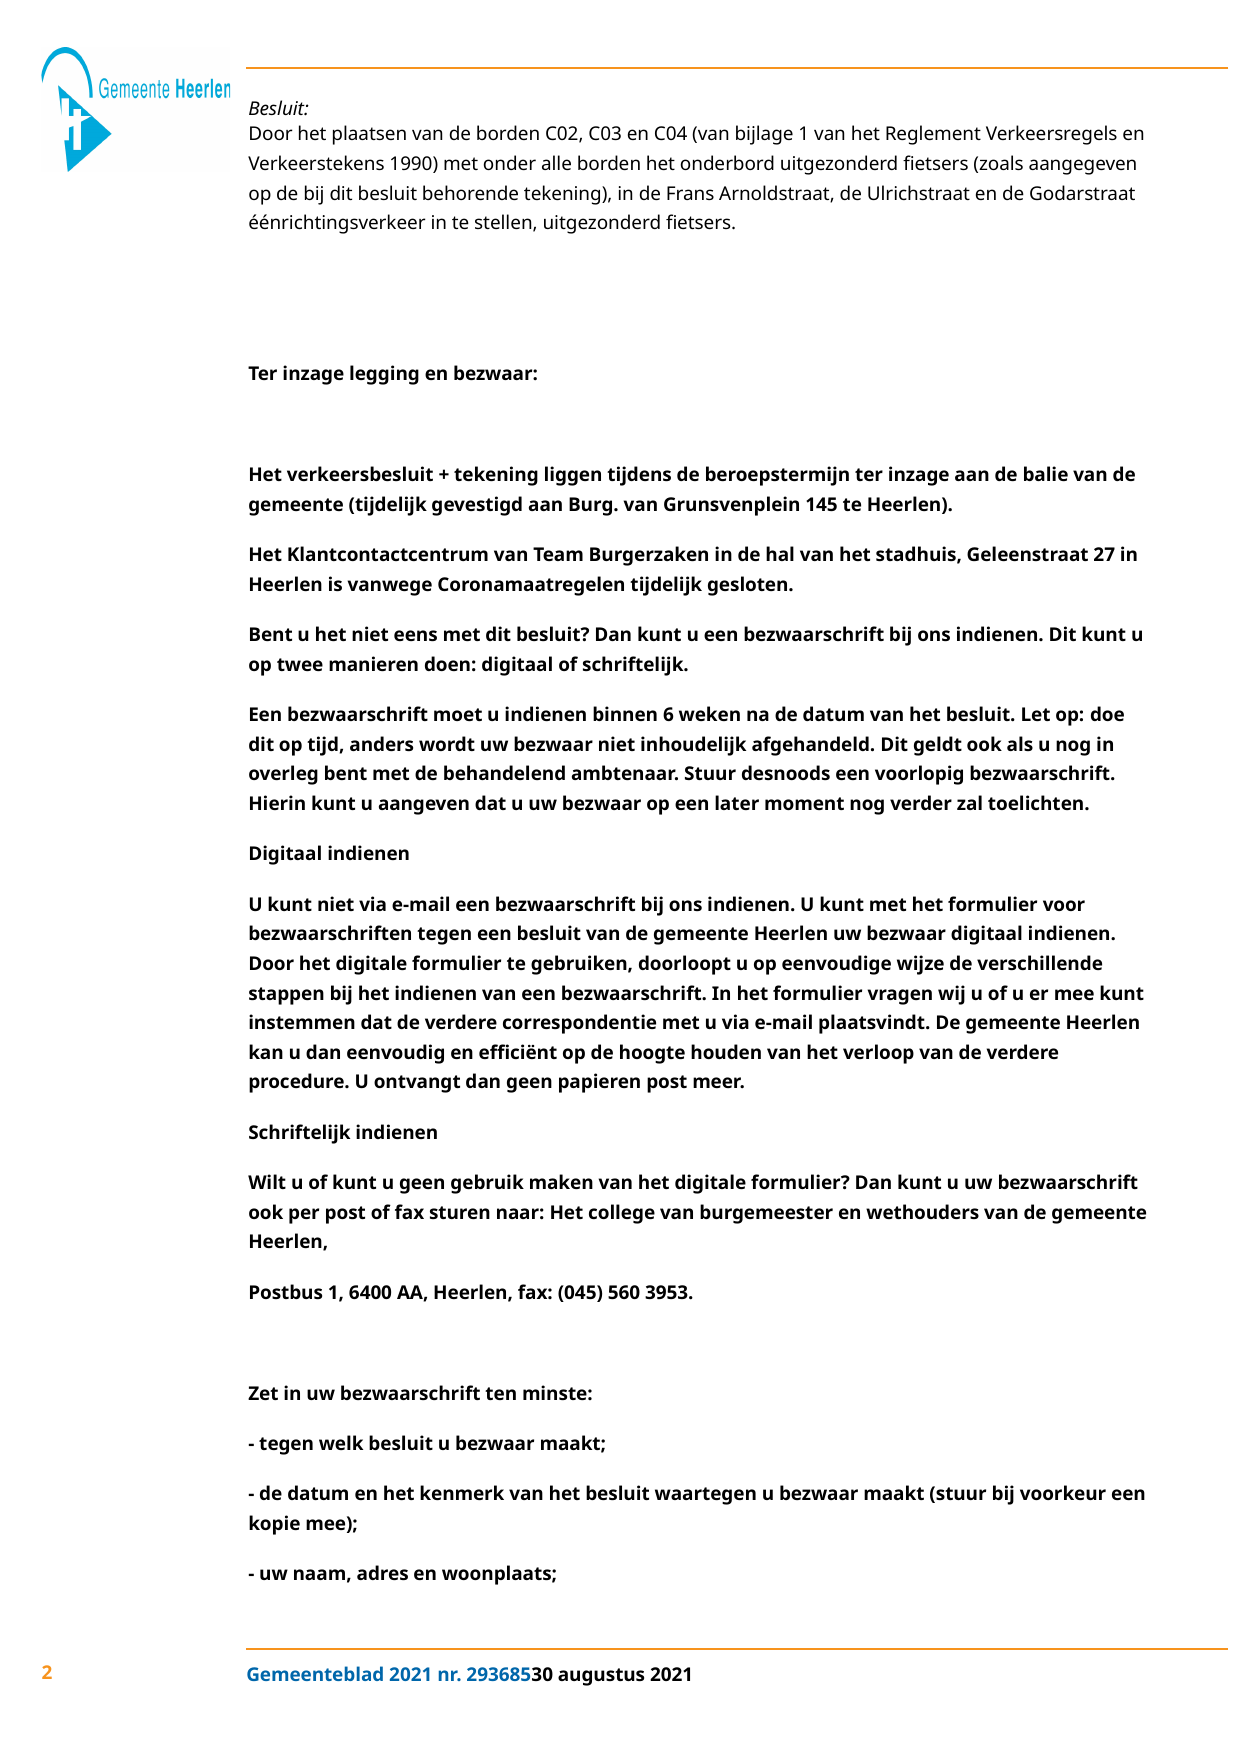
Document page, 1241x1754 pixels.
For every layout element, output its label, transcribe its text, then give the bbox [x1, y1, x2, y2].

picture [41, 47, 231, 172]
text Wilt u of kunt u geen gebruik maken van het digitale formulier? Dan kunt u uw bezwaarschrift ook per post of fax sturen naar: Het college van burgemeester en wethouders van de gemeente Heerlen, [248, 1169, 1152, 1254]
text - de datum en het kenmerk van het besluit waartegen u bezwaar maakt (stuur bij voorkeur een kopie mee); [248, 1481, 1152, 1536]
text Schriftelijk indienen [248, 1119, 1152, 1144]
text Besluit: [248, 95, 1152, 121]
picture [41, 47, 59, 70]
text Zet in uw bezwaarschrift ten minste: [248, 1380, 1152, 1405]
text U kunt niet via e-mail een bezwaarschrift bij ons indienen. U kunt met het formulier voor bezwaarschriften tegen een besluit van de gemeente Heerlen uw bezwaar digitaal indienen. Door het digitale formulier te gebruiken, doorloopt u op eenvoudige wijze de verschillende stappen bij het indienen van een bezwaarschrift. In het formulier vragen wij u of u er mee kunt instemmen dat de verdere correspondentie met u via e-mail plaatsvindt. De gemeente Heerlen kan u dan eenvoudig en efficiënt op de hoogte houden van het verloop van de verdere procedure. U ontvangt dan geen papieren post meer. [248, 891, 1152, 1094]
text Het Klantcontactcentrum van Team Burgerzaken in de hal van het stadhuis, Geleenstraat 27 in Heerlen is vanwege Coronamaatregelen tijdelijk gesloten. [248, 541, 1152, 597]
text - tegen welk besluit u bezwaar maakt; [248, 1430, 1152, 1456]
text Door het plaatsen van de borden C02, C03 en C04 (van bijlage 1 van het Reglement Verkeersregels en Verkeerstekens 1990) met onder alle borden het onderbord uitgezonderd fietsers (zoals aangegeven op de bij dit besluit behorende tekening), in de Frans Arnoldstraat, de Ulrichstraat en de Godarstraat éénrichtingsverkeer in te stellen, uitgezonderd fietsers. [248, 121, 1152, 235]
text Bent u het niet eens met dit besluit? Dan kunt u een bezwaarschrift bij ons indienen. Dit kunt u op twee manieren doen: digitaal of schriftelijk. [248, 621, 1152, 677]
text Digitaal indienen [248, 841, 1152, 866]
text Ter inzage legging en bezwaar: [248, 361, 1152, 386]
text Een bezwaarschrift moet u indienen binnen 6 weken na de datum van het besluit. Let op: doe dit op tijd, anders wordt uw bezwaar niet inhoudelijk afgehandeld. Dit geldt ook als u nog in overleg bent met de behandelend ambtenaar. Stuur desnoods een voorlopig bezwaarschrift. Hierin kunt u aangeven dat u uw bezwaar op een later moment nog verder zal toelichten. [248, 701, 1152, 816]
text Postbus 1, 6400 AA, Heerlen, fax: (045) 560 3953. [248, 1279, 1152, 1304]
text Het verkeersbesluit + tekening liggen tijdens de beroepstermijn ter inzage aan de balie van de gemeente (tijdelijk gevestigd aan Burg. van Grunsvenplein 145 te Heerlen). [248, 461, 1152, 517]
text - uw naam, adres en woonplaats; [248, 1561, 1152, 1586]
